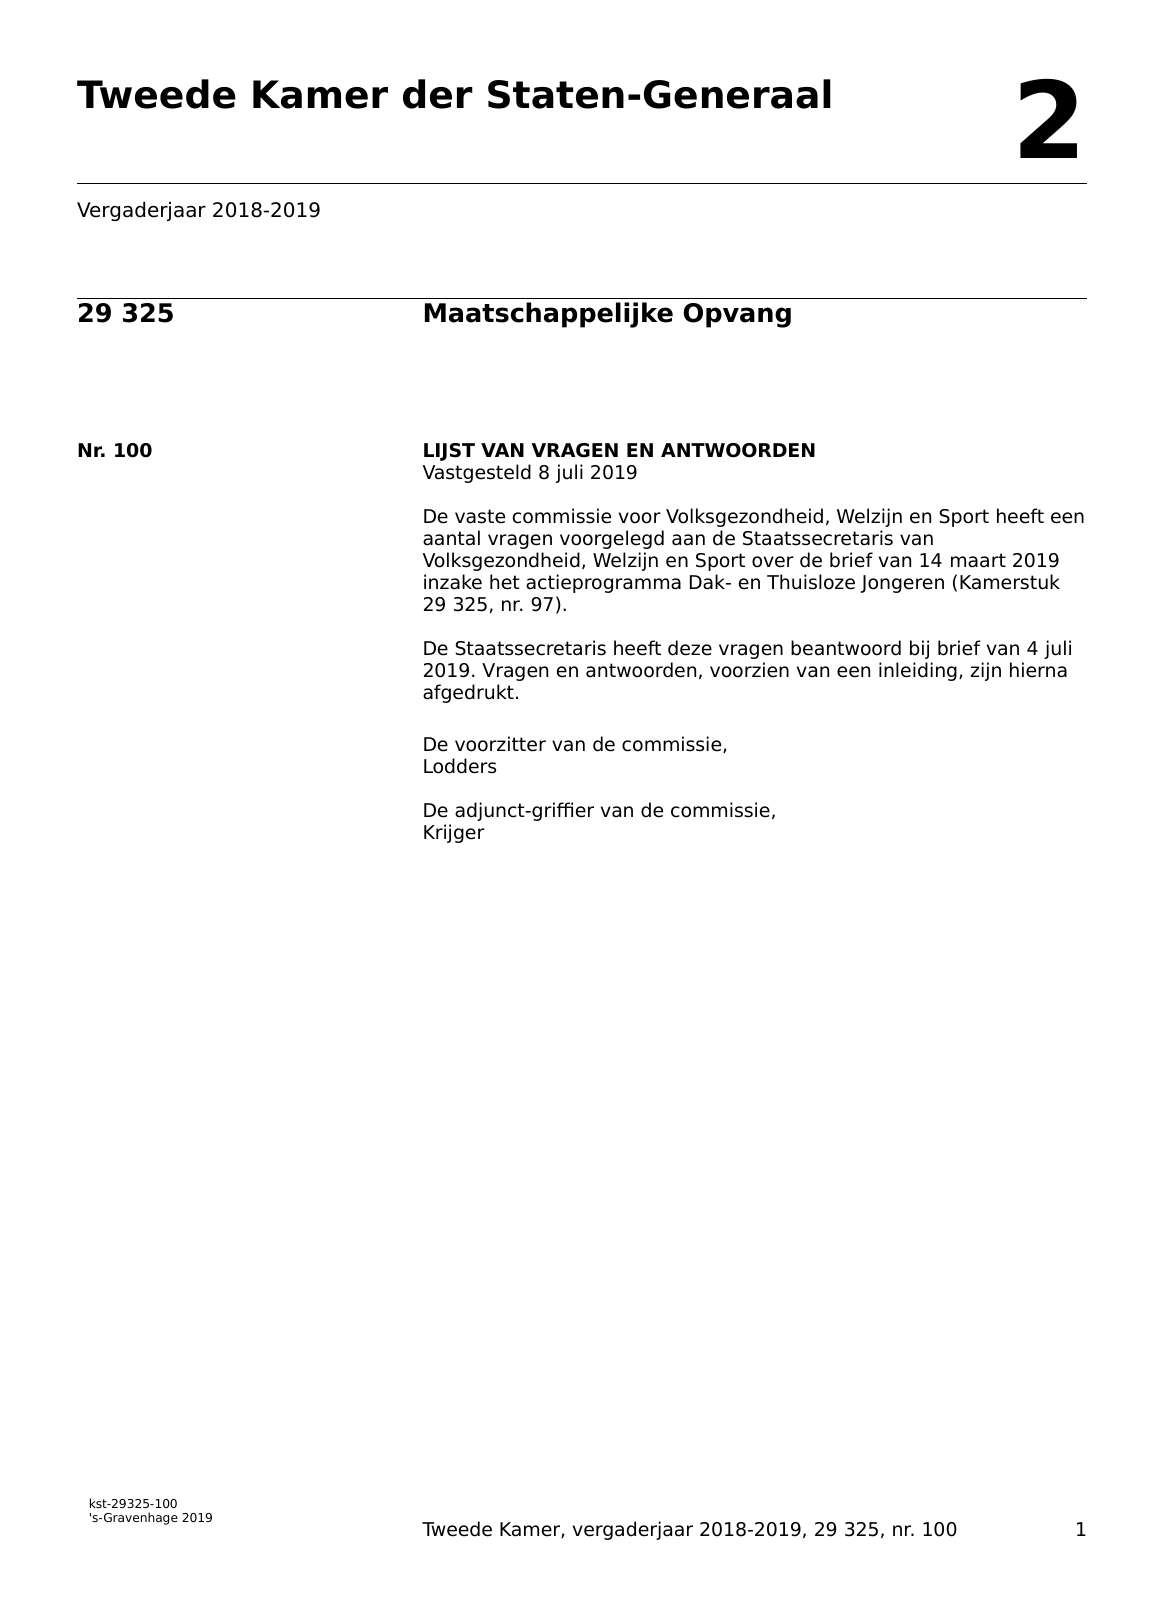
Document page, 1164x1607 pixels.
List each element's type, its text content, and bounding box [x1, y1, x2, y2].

text kst-29325-100 [88, 1497, 323, 1511]
text De voorzitter van de commissie, Lodders [422, 734, 1087, 778]
table_cell Vergaderjaar 2018-2019 [77, 184, 1087, 298]
text Vastgesteld 8 juli 2019 [422, 462, 1087, 484]
text 's-Gravenhage 2019 [88, 1511, 323, 1525]
table_header 2 [886, 59, 1087, 183]
subtitle 29 325 Maatschappelijke Opvang [77, 299, 1087, 329]
text De adjunct-griffier van de commissie, Krijger [422, 800, 1087, 844]
text De Staatssecretaris heeft deze vragen beantwoord bij brief van 4 juli 2019. Vragen en antwoorden, voorzien van een inleiding, zijn hierna afgedrukt. [422, 638, 1087, 704]
subtitle Nr. 100 LIJST VAN VRAGEN EN ANTWOORDEN [77, 440, 1087, 462]
text De vaste commissie voor Volksgezondheid, Welzijn en Sport heeft een aantal vragen voorgelegd aan de Staatssecretaris van Volksgezondheid, Welzijn en Sport over de brief van 14 maart 2019 inzake het actieprogramma Dak- en Thuisloze Jongeren (Kamerstuk 29 325, nr. 97). [422, 506, 1087, 616]
table_header Tweede Kamer der Staten-Generaal [77, 59, 886, 183]
